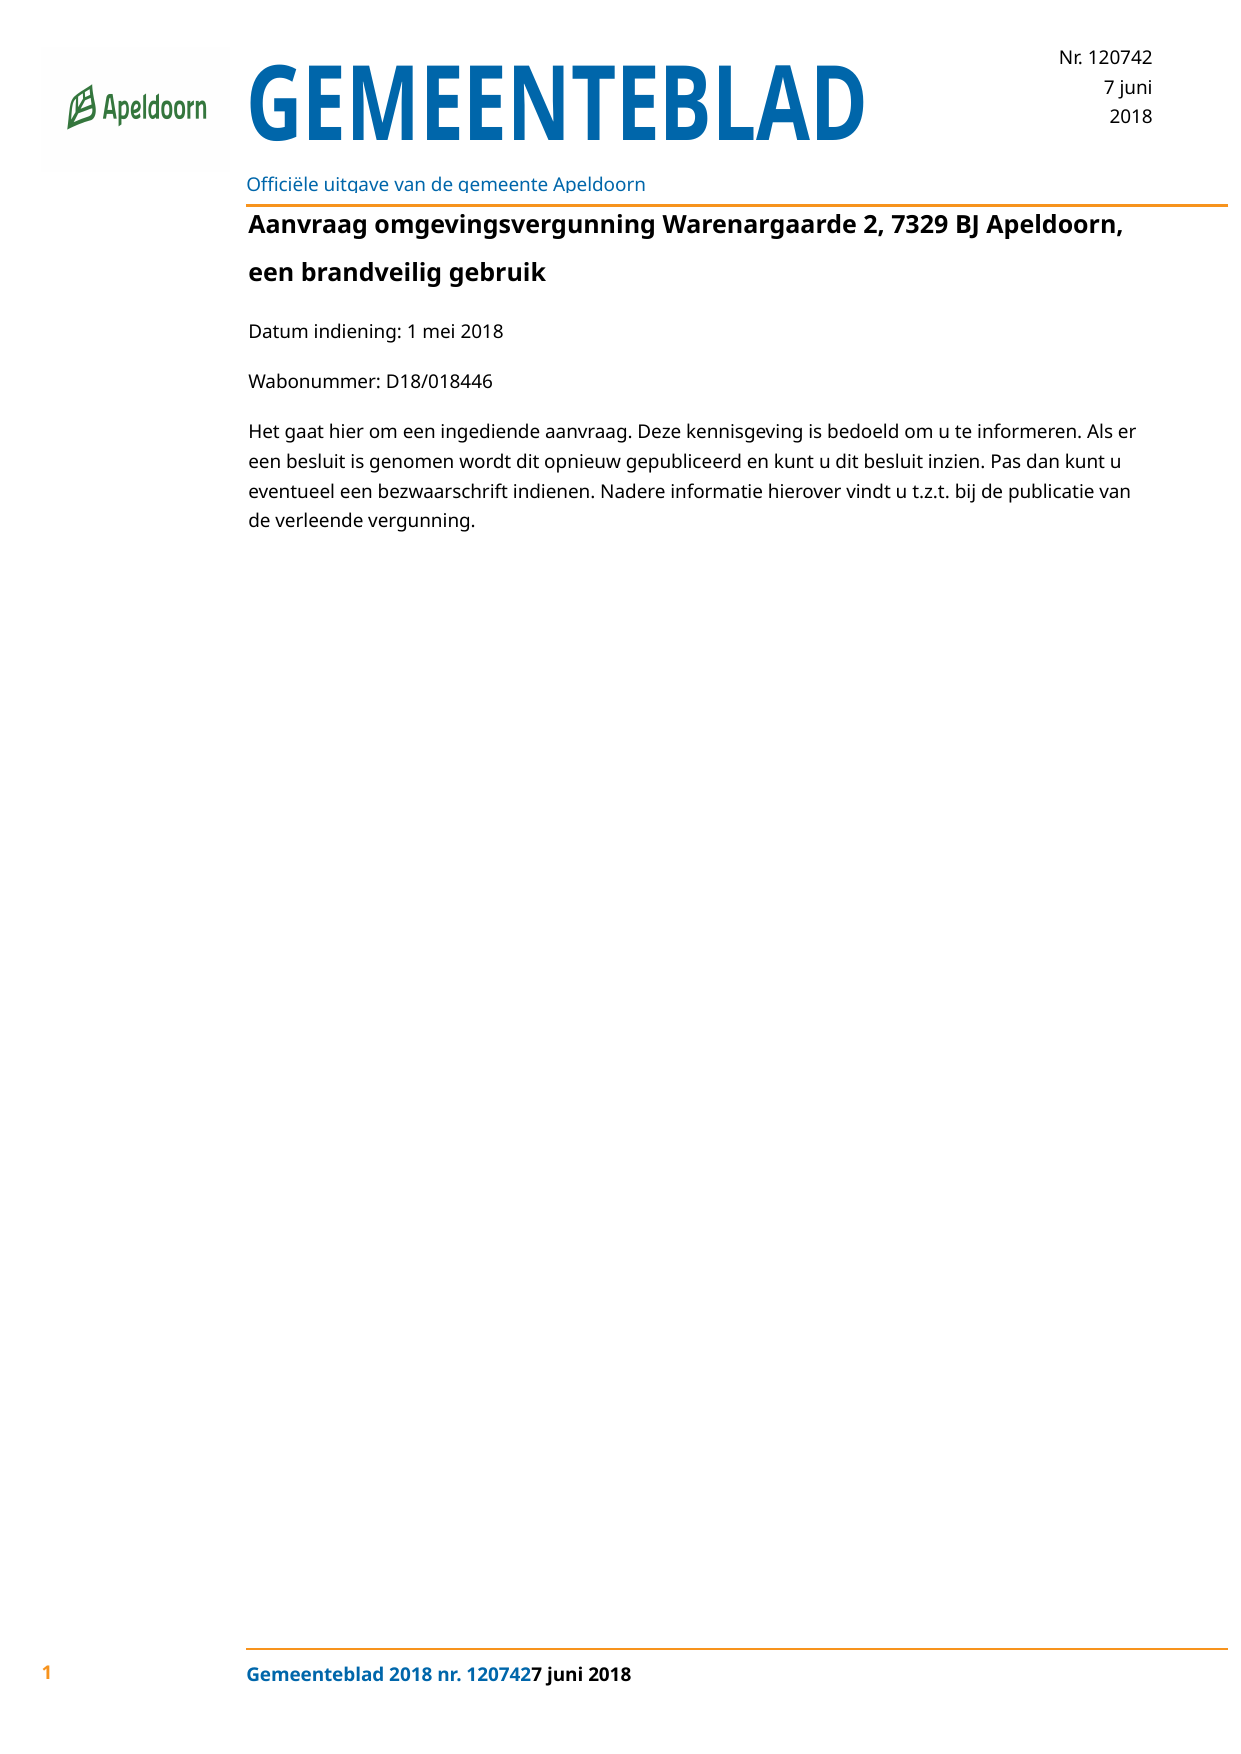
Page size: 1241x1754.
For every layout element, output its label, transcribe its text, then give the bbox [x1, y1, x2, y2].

text Het gaat hier om een ingediende aanvraag. Deze kennisgeving is bedoeld om u te informeren. Als er een besluit is genomen wordt dit opnieuw gepubliceerd en kunt u dit besluit inzien. Pas dan kunt u eventueel een bezwaarschrift indienen. Nadere informatie hierover vindt u t.z.t. bij de publicatie van de verleende vergunning. [248, 419, 1152, 533]
text Wabonummer: D18/018446 [248, 368, 1152, 394]
text Aanvraag omgevingsvergunning Warenargaarde 2, 7329 BJ Apeldoorn, een brandveilig gebruik [248, 207, 1152, 288]
text Datum indiening: 1 mei 2018 [248, 318, 1152, 344]
picture [41, 47, 231, 172]
